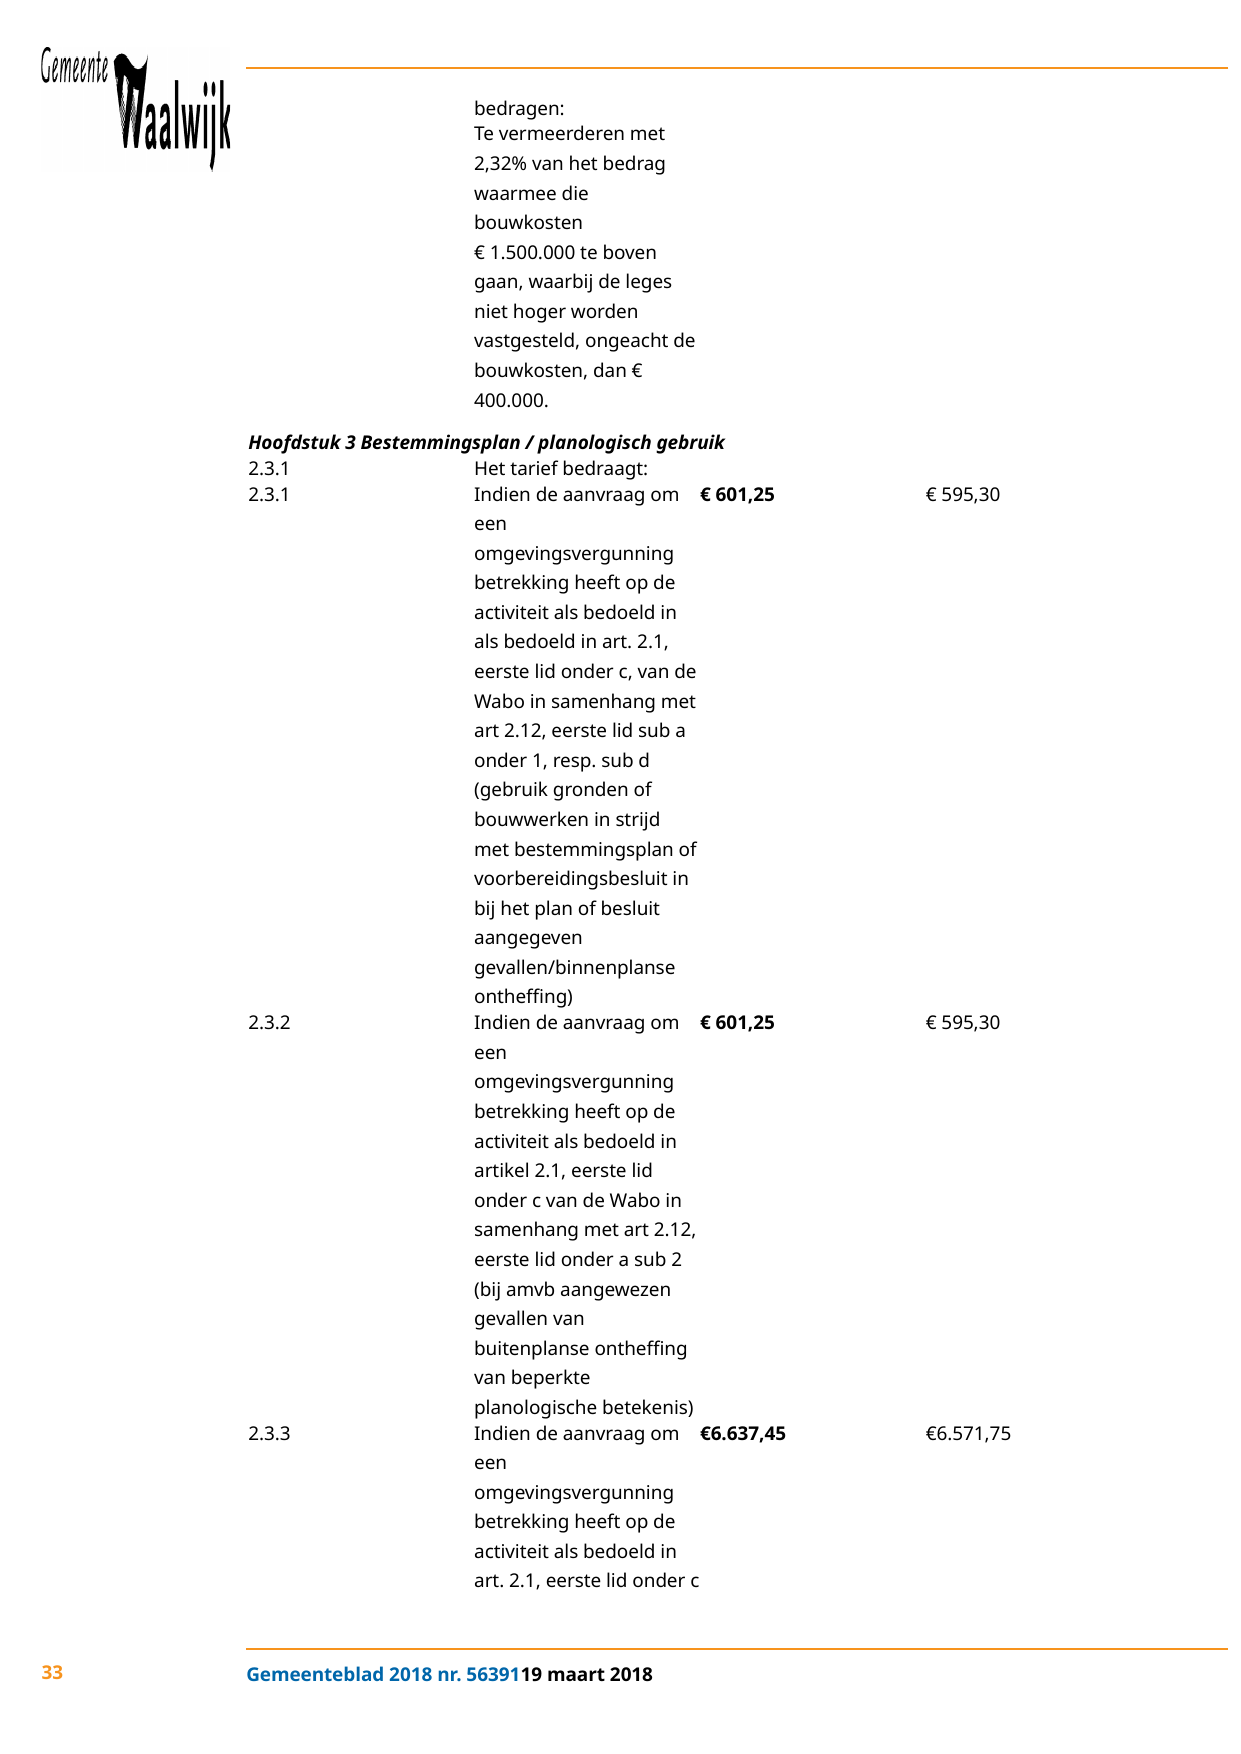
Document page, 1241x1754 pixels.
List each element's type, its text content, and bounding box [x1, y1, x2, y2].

table_cell € 595,30 [926, 481, 1152, 1009]
table_cell €6.571,75 [926, 1420, 1152, 1593]
table_cell [700, 121, 926, 412]
table_cell 2.3.2 [248, 1010, 474, 1420]
table_cell € 595,30 [926, 1010, 1152, 1420]
table_header Het tarief bedraagt: [474, 455, 700, 481]
table_cell € 601,25 [700, 481, 926, 1009]
table_header 2.3.1 [248, 455, 474, 481]
text Hoofdstuk 3 Bestemmingsplan / planologisch gebruik [248, 429, 1152, 455]
table_cell [248, 95, 474, 121]
table_cell bedragen: [474, 95, 700, 121]
table_cell € 601,25 [700, 1010, 926, 1420]
picture [41, 47, 231, 172]
table_header [926, 455, 1152, 481]
table_cell [700, 95, 926, 121]
table_cell Indien de aanvraag om een omgevingsvergunning betrekking heeft op de activiteit als bedoeld in artikel 2.1, eerste lid onder c van de Wabo in samenhang met art 2.12, eerste lid onder a sub 2 (bij amvb aangewezen gevallen van buitenplanse ontheffing van beperkte planologische betekenis) [474, 1010, 700, 1420]
table_cell 2.3.1 [248, 481, 474, 1009]
table_cell Indien de aanvraag om een omgevingsvergunning betrekking heeft op de activiteit als bedoeld in art. 2.1, eerste lid onder c [474, 1420, 700, 1593]
table_cell Te vermeerderen met 2,32% van het bedrag waarmee die bouwkosten € 1.500.000 te boven gaan, waarbij de leges niet hoger worden vastgesteld, ongeacht de bouwkosten, dan € 400.000. [474, 121, 700, 412]
table_cell €6.637,45 [700, 1420, 926, 1593]
table_cell [926, 95, 1152, 121]
table_cell Indien de aanvraag om een omgevingsvergunning betrekking heeft op de activiteit als bedoeld in als bedoeld in art. 2.1, eerste lid onder c, van de Wabo in samenhang met art 2.12, eerste lid sub a onder 1, resp. sub d (gebruik gronden of bouwwerken in strijd met bestemmingsplan of voorbereidingsbesluit in bij het plan of besluit aangegeven gevallen/binnenplanse ontheffing) [474, 481, 700, 1009]
table_cell 2.3.3 [248, 1420, 474, 1593]
table_cell [248, 121, 474, 412]
table_header [700, 455, 926, 481]
